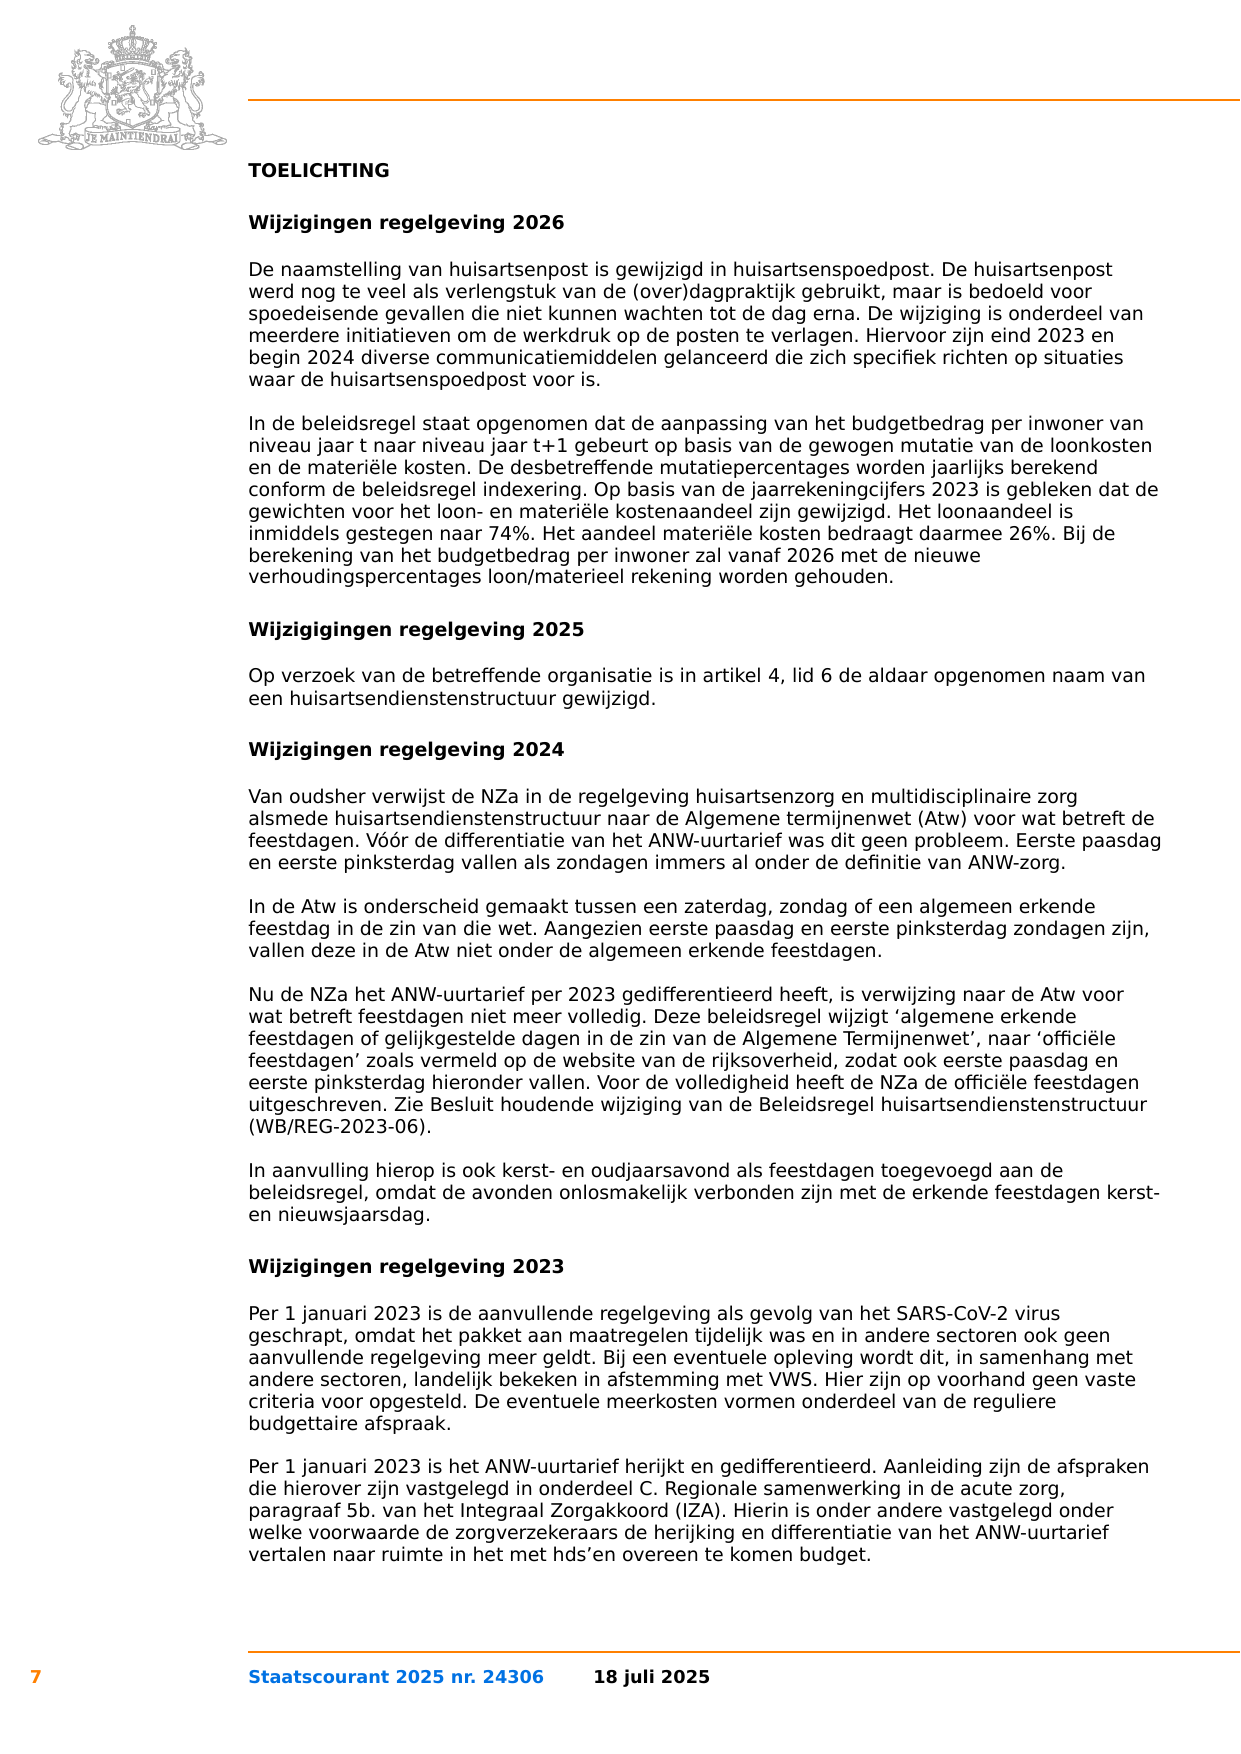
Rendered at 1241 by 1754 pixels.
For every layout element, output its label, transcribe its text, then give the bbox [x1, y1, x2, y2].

text Van oudsher verwijst de NZa in de regelgeving huisartsenzorg en multidisciplinaire zorg alsmede huisartsendienstenstructuur naar de Algemene termijnenwet (Atw) voor wat betreft de feestdagen. Vóór de differentiatie van het ANW-uurtarief was dit geen probleem. Eerste paasdag en eerste pinksterdag vallen als zondagen immers al onder de definitie van ANW-zorg. [248, 786, 1163, 874]
text Nu de NZa het ANW-uurtarief per 2023 gedifferentieerd heeft, is verwijzing naar de Atw voor wat betreft feestdagen niet meer volledig. Deze beleidsregel wijzigt ‘algemene erkende feestdagen of gelijkgestelde dagen in de zin van de Algemene Termijnenwet’, naar ‘officiële feestdagen’ zoals vermeld op de website van de rijksoverheid, zodat ook eerste paasdag en eerste pinksterdag hieronder vallen. Voor de volledigheid heeft de NZa de officiële feestdagen uitgeschreven. Zie Besluit houdende wijziging van de Beleidsregel huisartsendienstenstructuur (WB/REG-2023-06). [248, 984, 1163, 1138]
text In aanvulling hierop is ook kerst- en oudjaarsavond als feestdagen toegevoegd aan de beleidsregel, omdat de avonden onlosmakelijk verbonden zijn met de erkende feestdagen kerst- en nieuwsjaarsdag. [248, 1160, 1163, 1226]
text De naamstelling van huisartsenpost is gewijzigd in huisartsenspoedpost. De huisartsenpost werd nog te veel als verlengstuk van de (over)dagpraktijk gebruikt, maar is bedoeld voor spoedeisende gevallen die niet kunnen wachten tot de dag erna. De wijziging is onderdeel van meerdere initiatieven om de werkdruk op de posten te verlagen. Hiervoor zijn eind 2023 en begin 2024 diverse communicatiemiddelen gelanceerd die zich specifiek richten op situaties waar de huisartsenspoedpost voor is. [248, 259, 1163, 391]
text Op verzoek van de betreffende organisatie is in artikel 4, lid 6 de aldaar opgenomen naam van een huisartsendienstenstructuur gewijzigd. [248, 665, 1163, 709]
subtitle Wijzigingen regelgeving 2024 [248, 739, 1163, 761]
subtitle Wijzigingen regelgeving 2023 [248, 1256, 1163, 1278]
text Per 1 januari 2023 is het ANW-uurtarief herijkt en gedifferentieerd. Aanleiding zijn de afspraken die hierover zijn vastgelegd in onderdeel C. Regionale samenwerking in de acute zorg, paragraaf 5b. van het Integraal Zorgakkoord (IZA). Hierin is onder andere vastgelegd onder welke voorwaarde de zorgverzekeraars de herijking en differentiatie van het ANW-uurtarief vertalen naar ruimte in het met hds’en overeen te komen budget. [248, 1456, 1163, 1566]
subtitle TOELICHTING [248, 160, 1163, 182]
subtitle Wijzigingen regelgeving 2026 [248, 212, 1163, 234]
subtitle Wijzigigingen regelgeving 2025 [248, 618, 1163, 640]
text In de beleidsregel staat opgenomen dat de aanpassing van het budgetbedrag per inwoner van niveau jaar t naar niveau jaar t+1 gebeurt op basis van de gewogen mutatie van de loonkosten en de materiële kosten. De desbetreffende mutatiepercentages worden jaarlijks berekend conform de beleidsregel indexering. Op basis van de jaarrekeningcijfers 2023 is gebleken dat de gewichten voor het loon- en materiële kostenaandeel zijn gewijzigd. Het loonaandeel is inmiddels gestegen naar 74%. Het aandeel materiële kosten bedraagt daarmee 26%. Bij de berekening van het budgetbedrag per inwoner zal vanaf 2026 met de nieuwe verhoudingspercentages loon/materieel rekening worden gehouden. [248, 413, 1163, 588]
text In de Atw is onderscheid gemaakt tussen een zaterdag, zondag of een algemeen erkende feestdag in de zin van die wet. Aangezien eerste paasdag en eerste pinksterdag zondagen zijn, vallen deze in de Atw niet onder de algemeen erkende feestdagen. [248, 896, 1163, 962]
picture [38, 25, 227, 150]
text Per 1 januari 2023 is de aanvullende regelgeving als gevolg van het SARS-CoV-2 virus geschrapt, omdat het pakket aan maatregelen tijdelijk was en in andere sectoren ook geen aanvullende regelgeving meer geldt. Bij een eventuele opleving wordt dit, in samenhang met andere sectoren, landelijk bekeken in afstemming met VWS. Hier zijn op voorhand geen vaste criteria voor opgesteld. De eventuele meerkosten vormen onderdeel van de reguliere budgettaire afspraak. [248, 1303, 1163, 1434]
